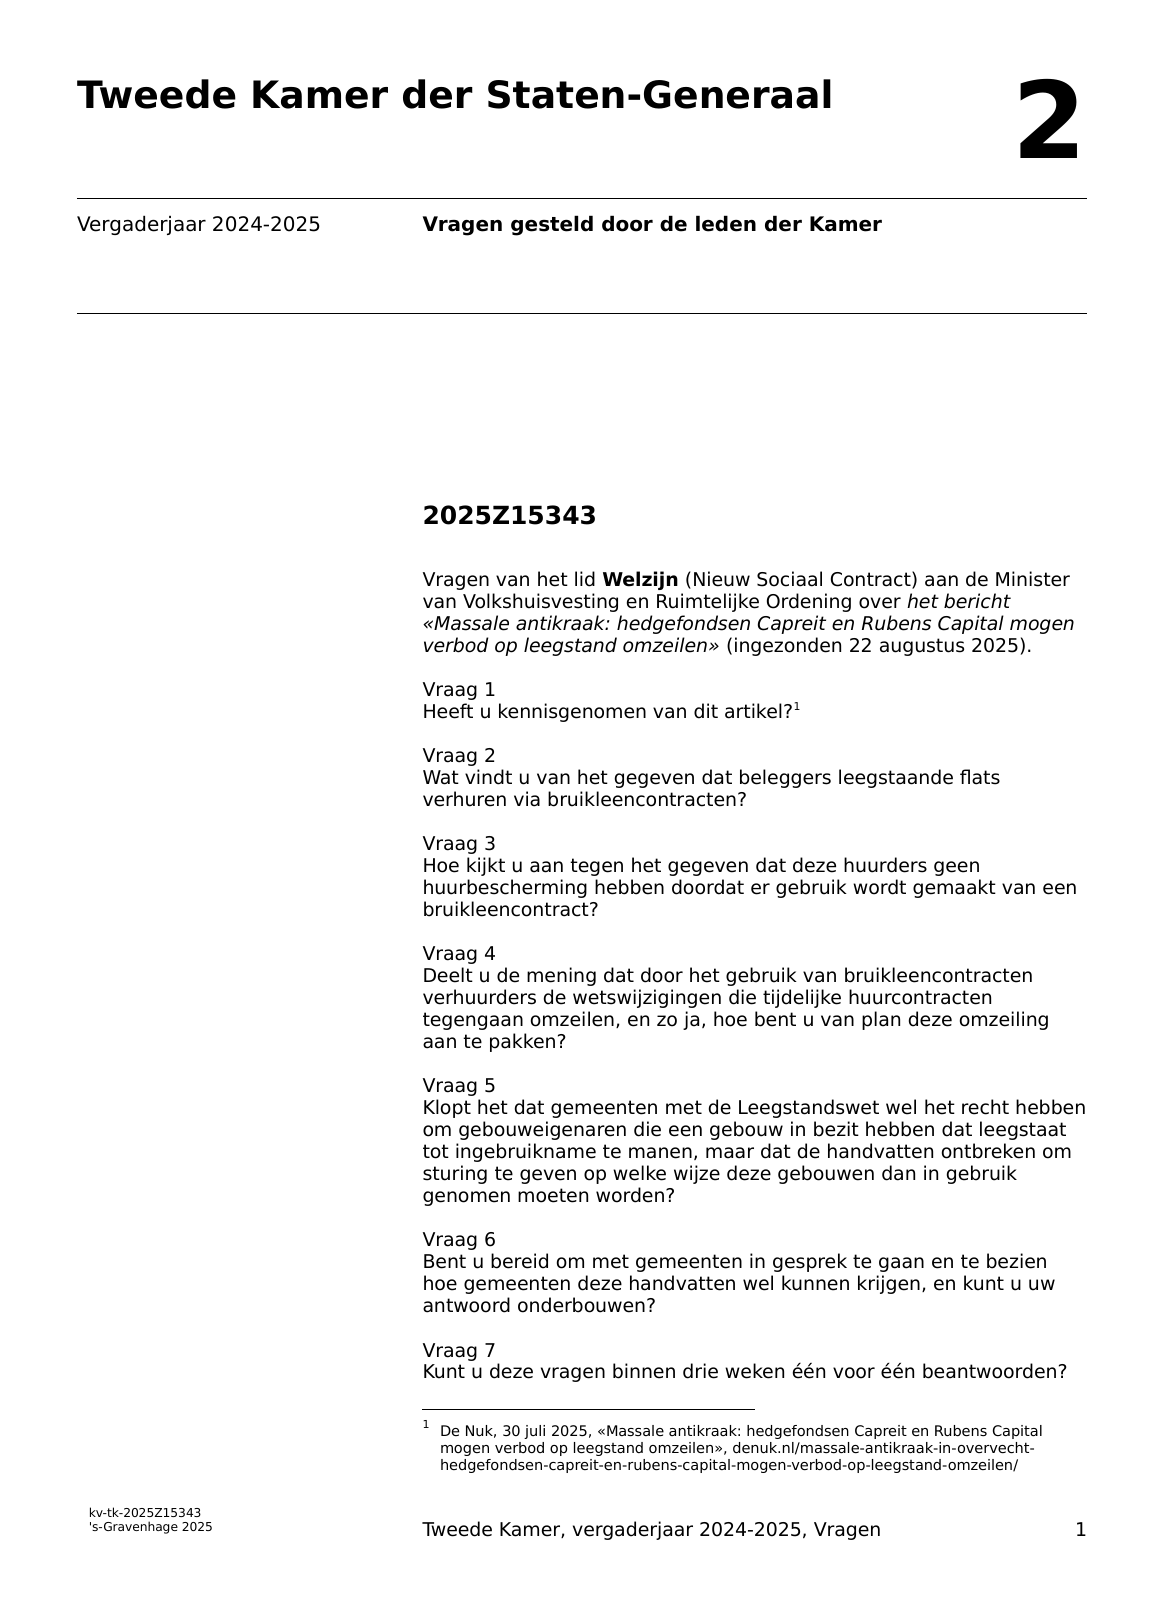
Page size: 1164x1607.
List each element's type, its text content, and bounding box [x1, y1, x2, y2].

text Wat vindt u van het gegeven dat beleggers leegstaande flats verhuren via bruikleencontracten? [422, 767, 1087, 811]
text Vraag 7 [422, 1339, 1087, 1361]
text 's-Gravenhage 2025 [88, 1520, 323, 1534]
text Vraag 2 [422, 745, 1087, 767]
table_header 2 [886, 59, 1087, 198]
table_cell Vragen gesteld door de leden der Kamer [422, 199, 1087, 313]
text Vraag 3 [422, 833, 1087, 855]
text Hoe kijkt u aan tegen het gegeven dat deze huurders geen huurbescherming hebben doordat er gebruik wordt gemaakt van een bruikleencontract? [422, 855, 1087, 921]
text Heeft u kennisgenomen van dit artikel? [422, 701, 1087, 723]
text Kunt u deze vragen binnen drie weken één voor één beantwoorden? [422, 1361, 1087, 1383]
text kv-tk-2025Z15343 [88, 1506, 323, 1520]
text 2025Z15343 [422, 501, 1087, 531]
text Vragen van het lid Welzijn (Nieuw Sociaal Contract) aan de Minister van Volkshuisvesting en Ruimtelijke Ordening over het bericht «Massale antikraak: hedgefondsen Capreit en Rubens Capital mogen verbod op leegstand omzeilen» (ingezonden 22 augustus 2025). [422, 569, 1087, 657]
table_cell Vergaderjaar 2024-2025 [77, 199, 422, 313]
text Bent u bereid om met gemeenten in gesprek te gaan en te bezien hoe gemeenten deze handvatten wel kunnen krijgen, en kunt u uw antwoord onderbouwen? [422, 1251, 1087, 1317]
text Vraag 1 [422, 679, 1087, 701]
table_header Tweede Kamer der Staten-Generaal [77, 59, 886, 198]
text Vraag 4 [422, 943, 1087, 965]
text Vraag 5 [422, 1075, 1087, 1097]
text Klopt het dat gemeenten met de Leegstandswet wel het recht hebben om gebouweigenaren die een gebouw in bezit hebben dat leegstaat tot ingebruikname te manen, maar dat de handvatten ontbreken om sturing te geven op welke wijze deze gebouwen dan in gebruik genomen moeten worden? [422, 1097, 1087, 1207]
text Vraag 6 [422, 1229, 1087, 1251]
text De Nuk, 30 juli 2025, «Massale antikraak: hedgefondsen Capreit en Rubens Capital mogen verbod op leegstand omzeilen», denuk.nl/massale-antikraak-in-overvecht-hedgefondsen-capreit-en-rubens-capital-mogen-verbod-op-leegstand-omzeilen/ [422, 1418, 1087, 1474]
text Deelt u de mening dat door het gebruik van bruikleencontracten verhuurders de wetswijzigingen die tijdelijke huurcontracten tegengaan omzeilen, en zo ja, hoe bent u van plan deze omzeiling aan te pakken? [422, 965, 1087, 1053]
